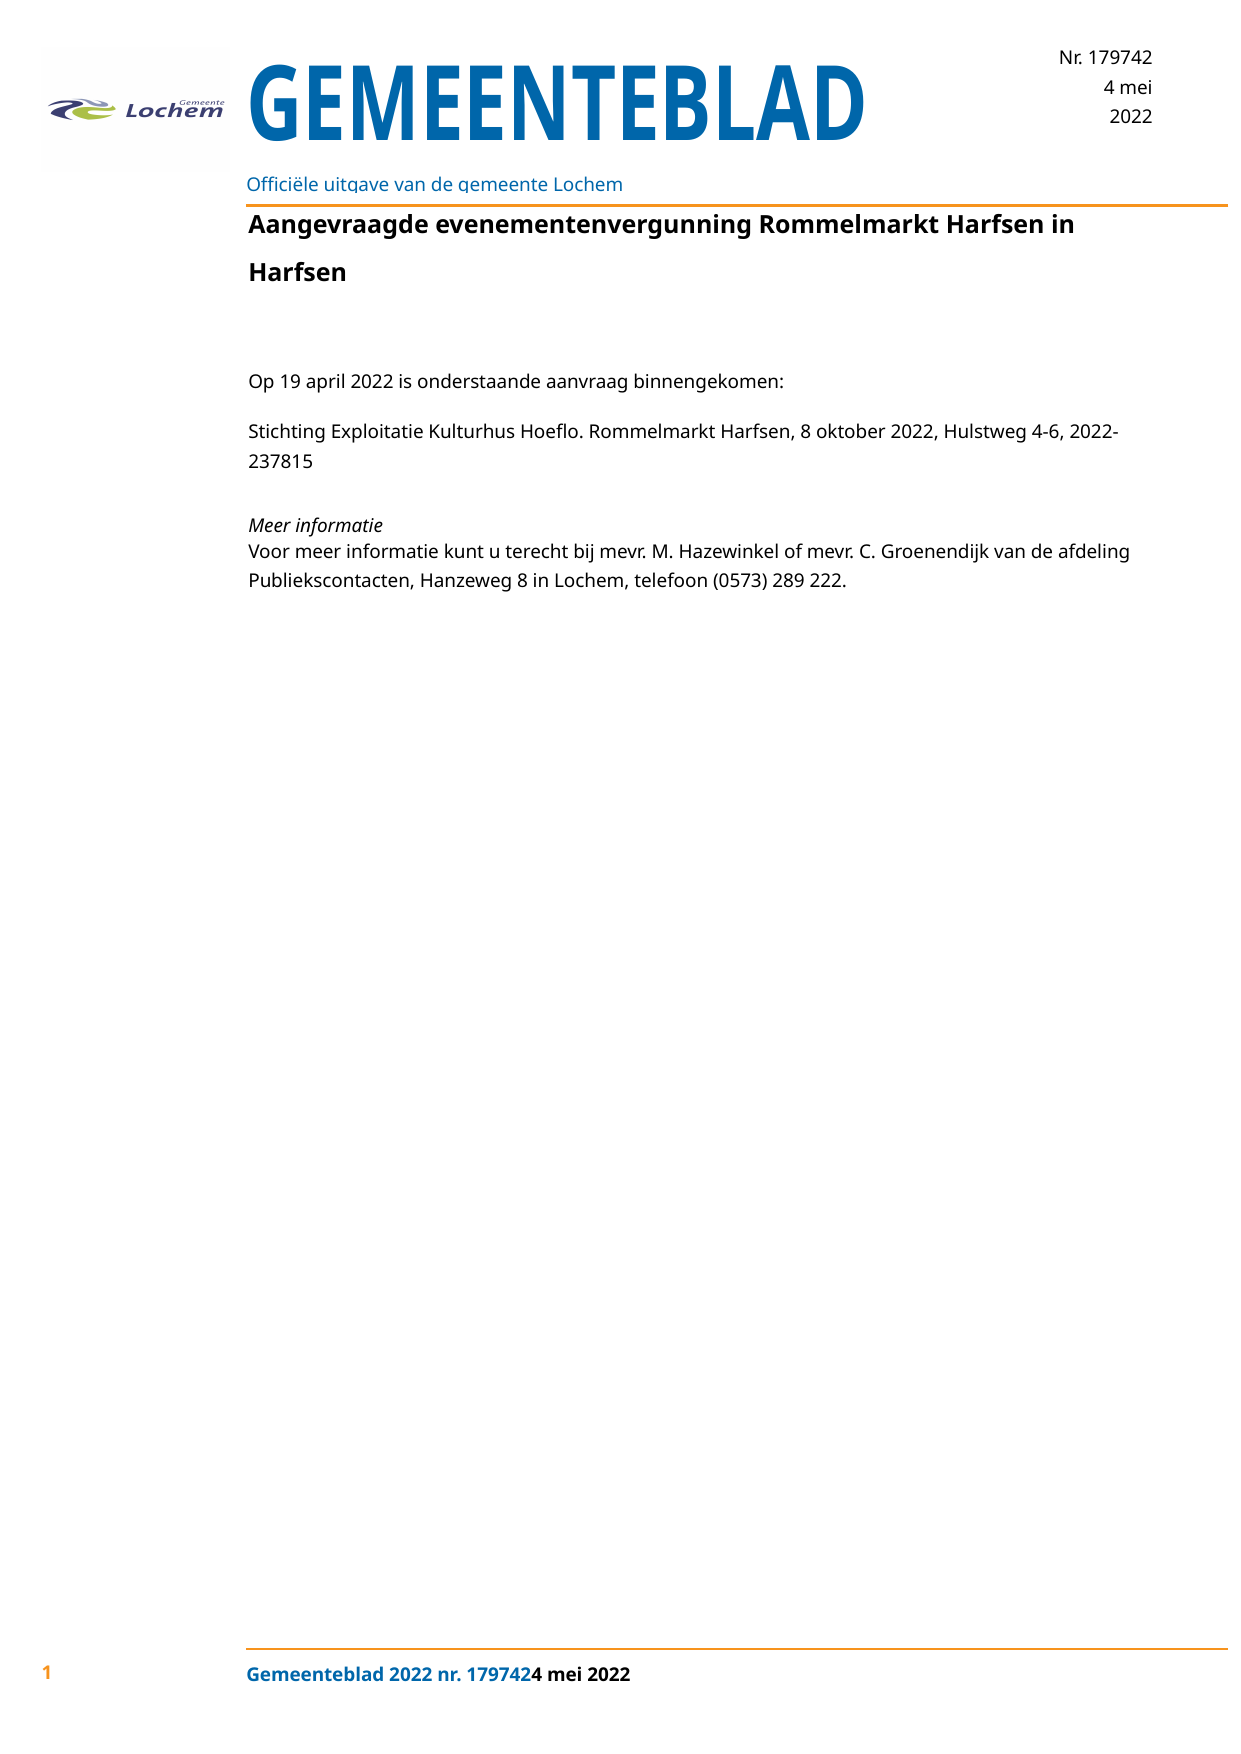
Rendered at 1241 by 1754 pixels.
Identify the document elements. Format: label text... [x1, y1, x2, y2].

text Aangevraagde evenementenvergunning Rommelmarkt Harfsen in Harfsen [248, 207, 1152, 288]
text Op 19 april 2022 is onderstaande aanvraag binnengekomen: [248, 368, 1152, 394]
text Meer informatie [248, 512, 1152, 538]
text Voor meer informatie kunt u terecht bij mevr. M. Hazewinkel of mevr. C. Groenendijk van de afdeling Publiekscontacten, Hanzeweg 8 in Lochem, telefoon (0573) 289 222. [248, 538, 1152, 593]
picture [41, 47, 231, 172]
text Stichting Exploitatie Kulturhus Hoeflo. Rommelmarkt Harfsen, 8 oktober 2022, Hulstweg 4-6, 2022-237815 [248, 419, 1152, 474]
